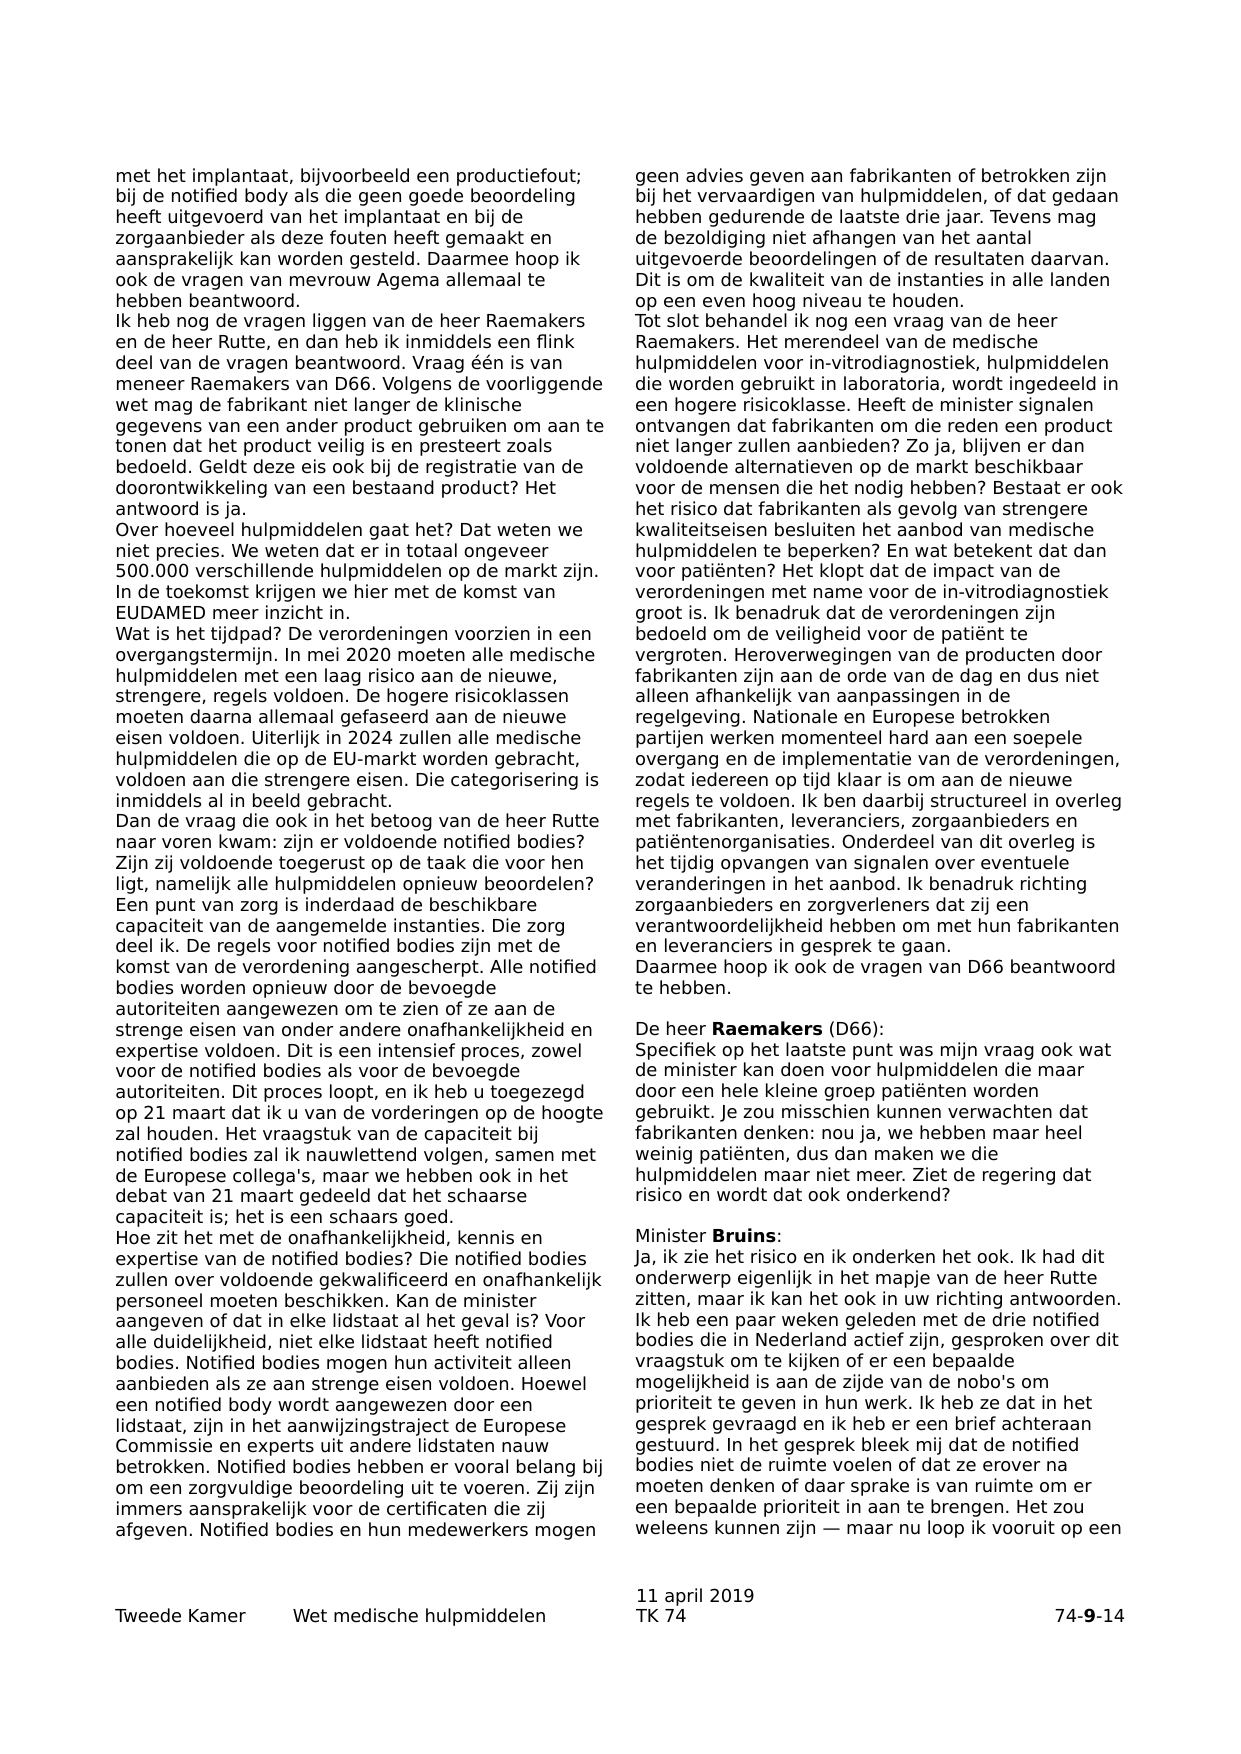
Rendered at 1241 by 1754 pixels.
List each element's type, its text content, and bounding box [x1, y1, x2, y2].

text Minister Bruins: [635, 1226, 1125, 1247]
text met het implantaat, bijvoorbeeld een productiefout; bij de notified body als die geen goede beoordeling heeft uitgevoerd van het implantaat en bij de zorgaanbieder als deze fouten heeft gemaakt en aansprakelijk kan worden gesteld. Daarmee hoop ik ook de vragen van mevrouw Agema allemaal te hebben beantwoord. [115, 165, 605, 311]
text geen advies geven aan fabrikanten of betrokken zijn bij het vervaardigen van hulpmiddelen, of dat gedaan hebben gedurende de laatste drie jaar. Tevens mag de bezoldiging niet afhangen van het aantal uitgevoerde beoordelingen of de resultaten daarvan. Dit is om de kwaliteit van de instanties in alle landen op een even hoog niveau te houden. [635, 165, 1125, 311]
text Daarmee hoop ik ook de vragen van D66 beantwoord te hebben. [635, 957, 1125, 999]
text Dan de vraag die ook in het betoog van de heer Rutte naar voren kwam: zijn er voldoende notified bodies? Zijn zij voldoende toegerust op de taak die voor hen ligt, namelijk alle hulpmiddelen opnieuw beoordelen? Een punt van zorg is inderdaad de beschikbare capaciteit van de aangemelde instanties. Die zorg deel ik. De regels voor notified bodies zijn met de komst van de verordening aangescherpt. Alle notified bodies worden opnieuw door de bevoegde autoriteiten aangewezen om te zien of ze aan de strenge eisen van onder andere onafhankelijkheid en expertise voldoen. Dit is een intensief proces, zowel voor de notified bodies als voor de bevoegde autoriteiten. Dit proces loopt, en ik heb u toegezegd op 21 maart dat ik u van de vorderingen op de hoogte zal houden. Het vraagstuk van de capaciteit bij notified bodies zal ik nauwlettend volgen, samen met de Europese collega's, maar we hebben ook in het debat van 21 maart gedeeld dat het schaarse capaciteit is; het is een schaars goed. [115, 811, 605, 1228]
text Specifiek op het laatste punt was mijn vraag ook wat de minister kan doen voor hulpmiddelen die maar door een hele kleine groep patiënten worden gebruikt. Je zou misschien kunnen verwachten dat fabrikanten denken: nou ja, we hebben maar heel weinig patiënten, dus dan maken we die hulpmiddelen maar niet meer. Ziet de regering dat risico en wordt dat ook onderkend? [635, 1039, 1125, 1206]
text Ja, ik zie het risico en ik onderken het ook. Ik had dit onderwerp eigenlijk in het mapje van de heer Rutte zitten, maar ik kan het ook in uw richting antwoorden. Ik heb een paar weken geleden met de drie notified bodies die in Nederland actief zijn, gesproken over dit vraagstuk om te kijken of er een bepaalde mogelijkheid is aan de zijde van de nobo's om prioriteit te geven in hun werk. Ik heb ze dat in het gesprek gevraagd en ik heb er een brief achteraan gestuurd. In het gesprek bleek mij dat de notified bodies niet de ruimte voelen of dat ze erover na moeten denken of daar sprake is van ruimte om er een bepaalde prioriteit in aan te brengen. Het zou weleens kunnen zijn — maar nu loop ik vooruit op een [635, 1247, 1125, 1538]
text Over hoeveel hulpmiddelen gaat het? Dat weten we niet precies. We weten dat er in totaal ongeveer 500.000 verschillende hulpmiddelen op de markt zijn. In de toekomst krijgen we hier met de komst van EUDAMED meer inzicht in. [115, 519, 605, 624]
text Tot slot behandel ik nog een vraag van de heer Raemakers. Het merendeel van de medische hulpmiddelen voor in-vitrodiagnostiek, hulpmiddelen die worden gebruikt in laboratoria, wordt ingedeeld in een hogere risicoklasse. Heeft de minister signalen ontvangen dat fabrikanten om die reden een product niet langer zullen aanbieden? Zo ja, blijven er dan voldoende alternatieven op de markt beschikbaar voor de mensen die het nodig hebben? Bestaat er ook het risico dat fabrikanten als gevolg van strengere kwaliteitseisen besluiten het aanbod van medische hulpmiddelen te beperken? En wat betekent dat dan voor patiënten? Het klopt dat de impact van de verordeningen met name voor de in-vitrodiagnostiek groot is. Ik benadruk dat de verordeningen zijn bedoeld om de veiligheid voor de patiënt te vergroten. Heroverwegingen van de producten door fabrikanten zijn aan de orde van de dag en dus niet alleen afhankelijk van aanpassingen in de regelgeving. Nationale en Europese betrokken partijen werken momenteel hard aan een soepele overgang en de implementatie van de verordeningen, zodat iedereen op tijd klaar is om aan de nieuwe regels te voldoen. Ik ben daarbij structureel in overleg met fabrikanten, leveranciers, zorgaanbieders en patiëntenorganisaties. Onderdeel van dit overleg is het tijdig opvangen van signalen over eventuele veranderingen in het aanbod. Ik benadruk richting zorgaanbieders en zorgverleners dat zij een verantwoordelijkheid hebben om met hun fabrikanten en leveranciers in gesprek te gaan. [635, 311, 1125, 957]
text Wat is het tijdpad? De verordeningen voorzien in een overgangstermijn. In mei 2020 moeten alle medische hulpmiddelen met een laag risico aan de nieuwe, strengere, regels voldoen. De hogere risicoklassen moeten daarna allemaal gefaseerd aan de nieuwe eisen voldoen. Uiterlijk in 2024 zullen alle medische hulpmiddelen die op de EU-markt worden gebracht, voldoen aan die strengere eisen. Die categorisering is inmiddels al in beeld gebracht. [115, 624, 605, 811]
text De heer Raemakers (D66): [635, 1019, 1125, 1039]
text Hoe zit het met de onafhankelijkheid, kennis en expertise van de notified bodies? Die notified bodies zullen over voldoende gekwalificeerd en onafhankelijk personeel moeten beschikken. Kan de minister aangeven of dat in elke lidstaat al het geval is? Voor alle duidelijkheid, niet elke lidstaat heeft notified bodies. Notified bodies mogen hun activiteit alleen aanbieden als ze aan strenge eisen voldoen. Hoewel een notified body wordt aangewezen door een lidstaat, zijn in het aanwijzingstraject de Europese Commissie en experts uit andere lidstaten nauw betrokken. Notified bodies hebben er vooral belang bij om een zorgvuldige beoordeling uit te voeren. Zij zijn immers aansprakelijk voor de certificaten die zij afgeven. Notified bodies en hun medewerkers mogen [115, 1228, 605, 1540]
text Ik heb nog de vragen liggen van de heer Raemakers en de heer Rutte, en dan heb ik inmiddels een flink deel van de vragen beantwoord. Vraag één is van meneer Raemakers van D66. Volgens de voorliggende wet mag de fabrikant niet langer de klinische gegevens van een ander product gebruiken om aan te tonen dat het product veilig is en presteert zoals bedoeld. Geldt deze eis ook bij de registratie van de doorontwikkeling van een bestaand product? Het antwoord is ja. [115, 311, 605, 519]
